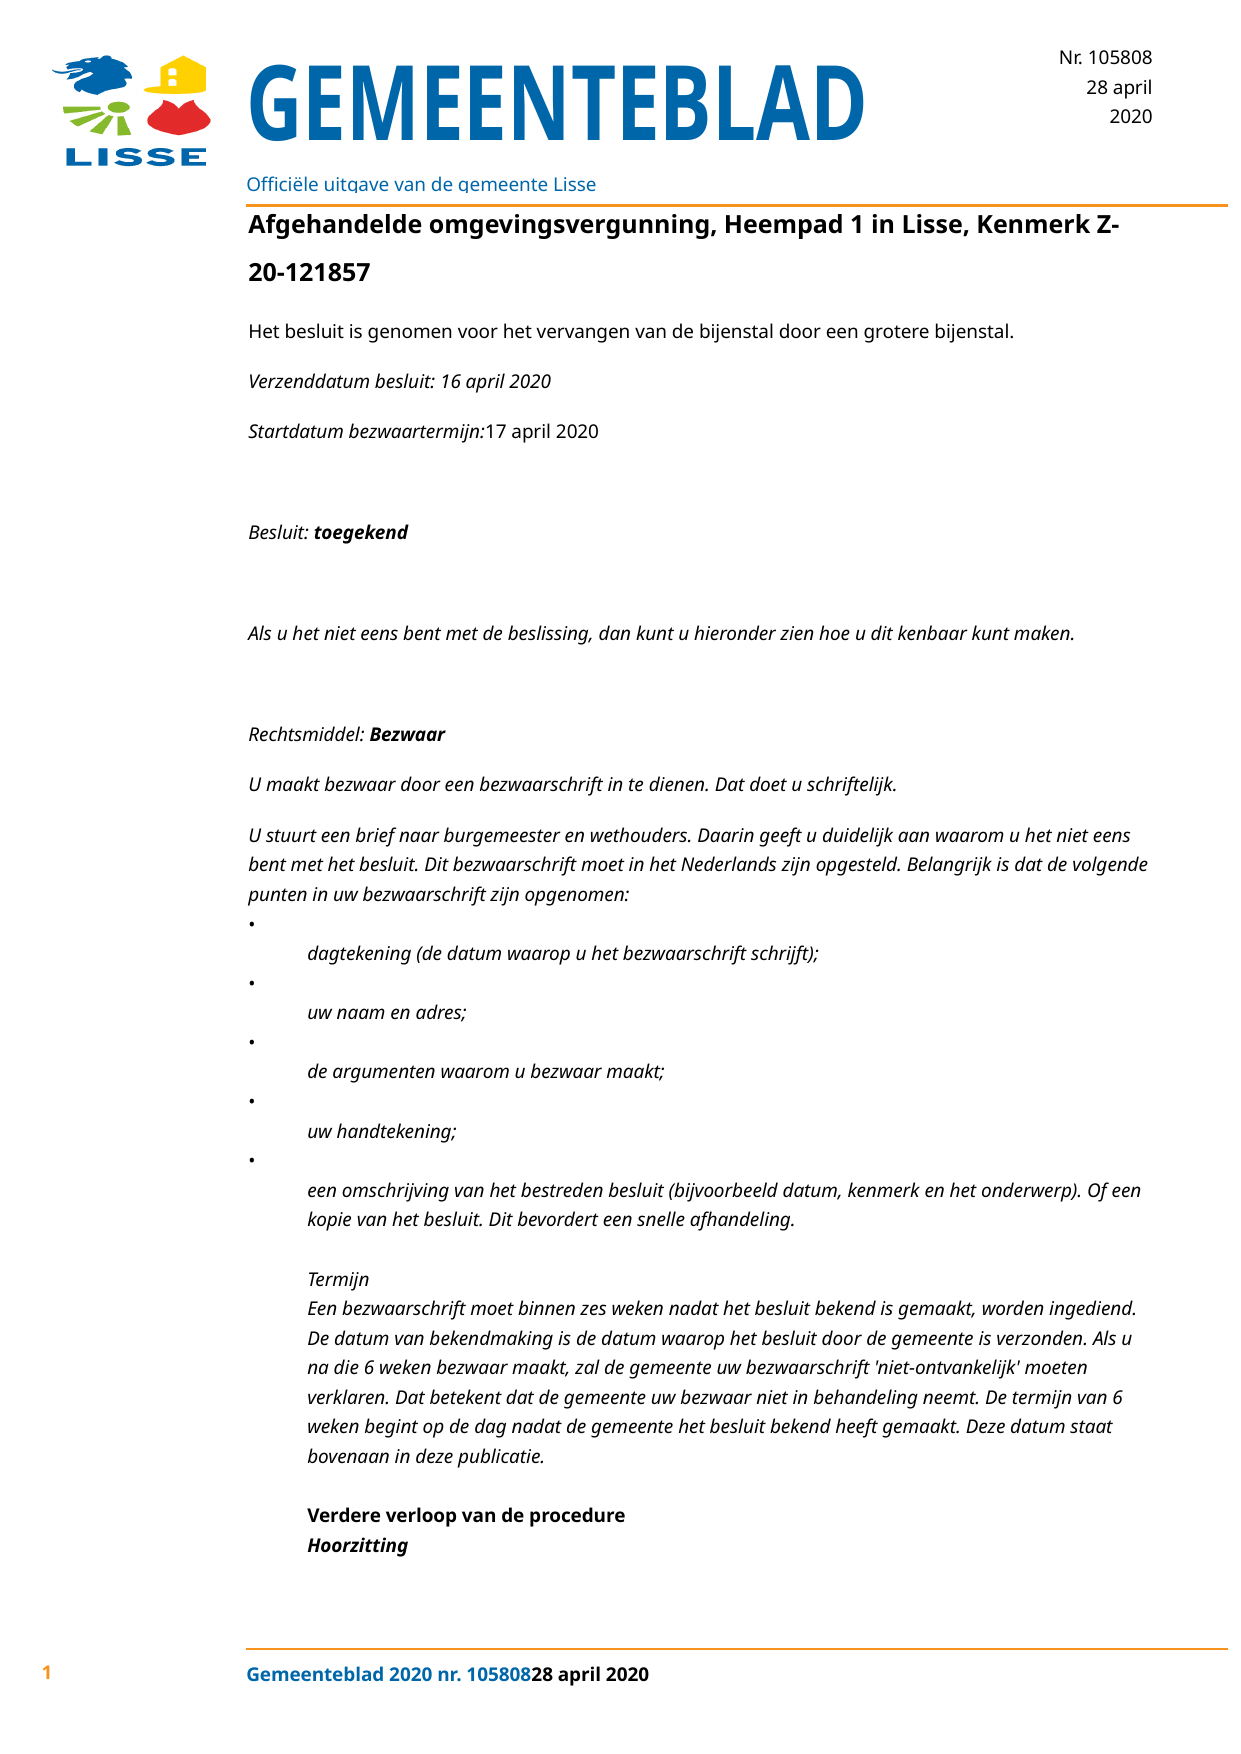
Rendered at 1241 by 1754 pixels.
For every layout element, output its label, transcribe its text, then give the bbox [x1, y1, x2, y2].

list de argumenten waarom u bezwaar maakt; [248, 1059, 1152, 1084]
list Verdere verloop van de procedure [248, 1502, 1152, 1528]
text Het besluit is genomen voor het vervangen van de bijenstal door een grotere bijenstal. [248, 318, 1152, 344]
text U stuurt een brief naar burgemeester en wethouders. Daarin geeft u duidelijk aan waarom u het niet eens bent met het besluit. Dit bezwaarschrift moet in het Nederlands zijn opgesteld. Belangrijk is dat de volgende punten in uw bezwaarschrift zijn opgenomen: [248, 822, 1152, 907]
text Als u het niet eens bent met de beslissing, dan kunt u hieronder zien hoe u dit kenbaar kunt maken. [248, 620, 1152, 646]
text U maakt bezwaar door een bezwaarschrift in te dienen. Dat doet u schriftelijk. [248, 772, 1152, 797]
list Een bezwaarschrift moet binnen zes weken nadat het besluit bekend is gemaakt, worden ingediend. De datum van bekendmaking is de datum waarop het besluit door de gemeente is verzonden. Als u na die 6 weken bezwaar maakt, zal de gemeente uw bezwaarschrift 'niet-ontvankelijk' moeten verklaren. Dat betekent dat de gemeente uw bezwaar niet in behandeling neemt. De termijn van 6 weken begint op de dag nadat de gemeente het besluit bekend heeft gemaakt. Deze datum staat bovenaan in deze publicatie. [248, 1295, 1152, 1469]
text Rechtsmiddel: Bezwaar [248, 721, 1152, 747]
list uw handtekening; [248, 1118, 1152, 1144]
list Termijn [248, 1266, 1152, 1292]
text Afgehandelde omgevingsvergunning, Heempad 1 in Lisse, Kenmerk Z-20-121857 [248, 207, 1152, 288]
text Startdatum bezwaartermijn:17 april 2020 [248, 419, 1152, 444]
picture [41, 47, 231, 172]
list uw naam en adres; [248, 999, 1152, 1025]
list dagtekening (de datum waarop u het bezwaarschrift schrijft); [248, 940, 1152, 966]
list Hoorzitting [248, 1532, 1152, 1558]
text Besluit: toegekend [248, 519, 1152, 545]
list een omschrijving van het bestreden besluit (bijvoorbeeld datum, kenmerk en het onderwerp). Of een kopie van het besluit. Dit bevordert een snelle afhandeling. [248, 1177, 1152, 1232]
text Verzenddatum besluit: 16 april 2020 [248, 368, 1152, 394]
